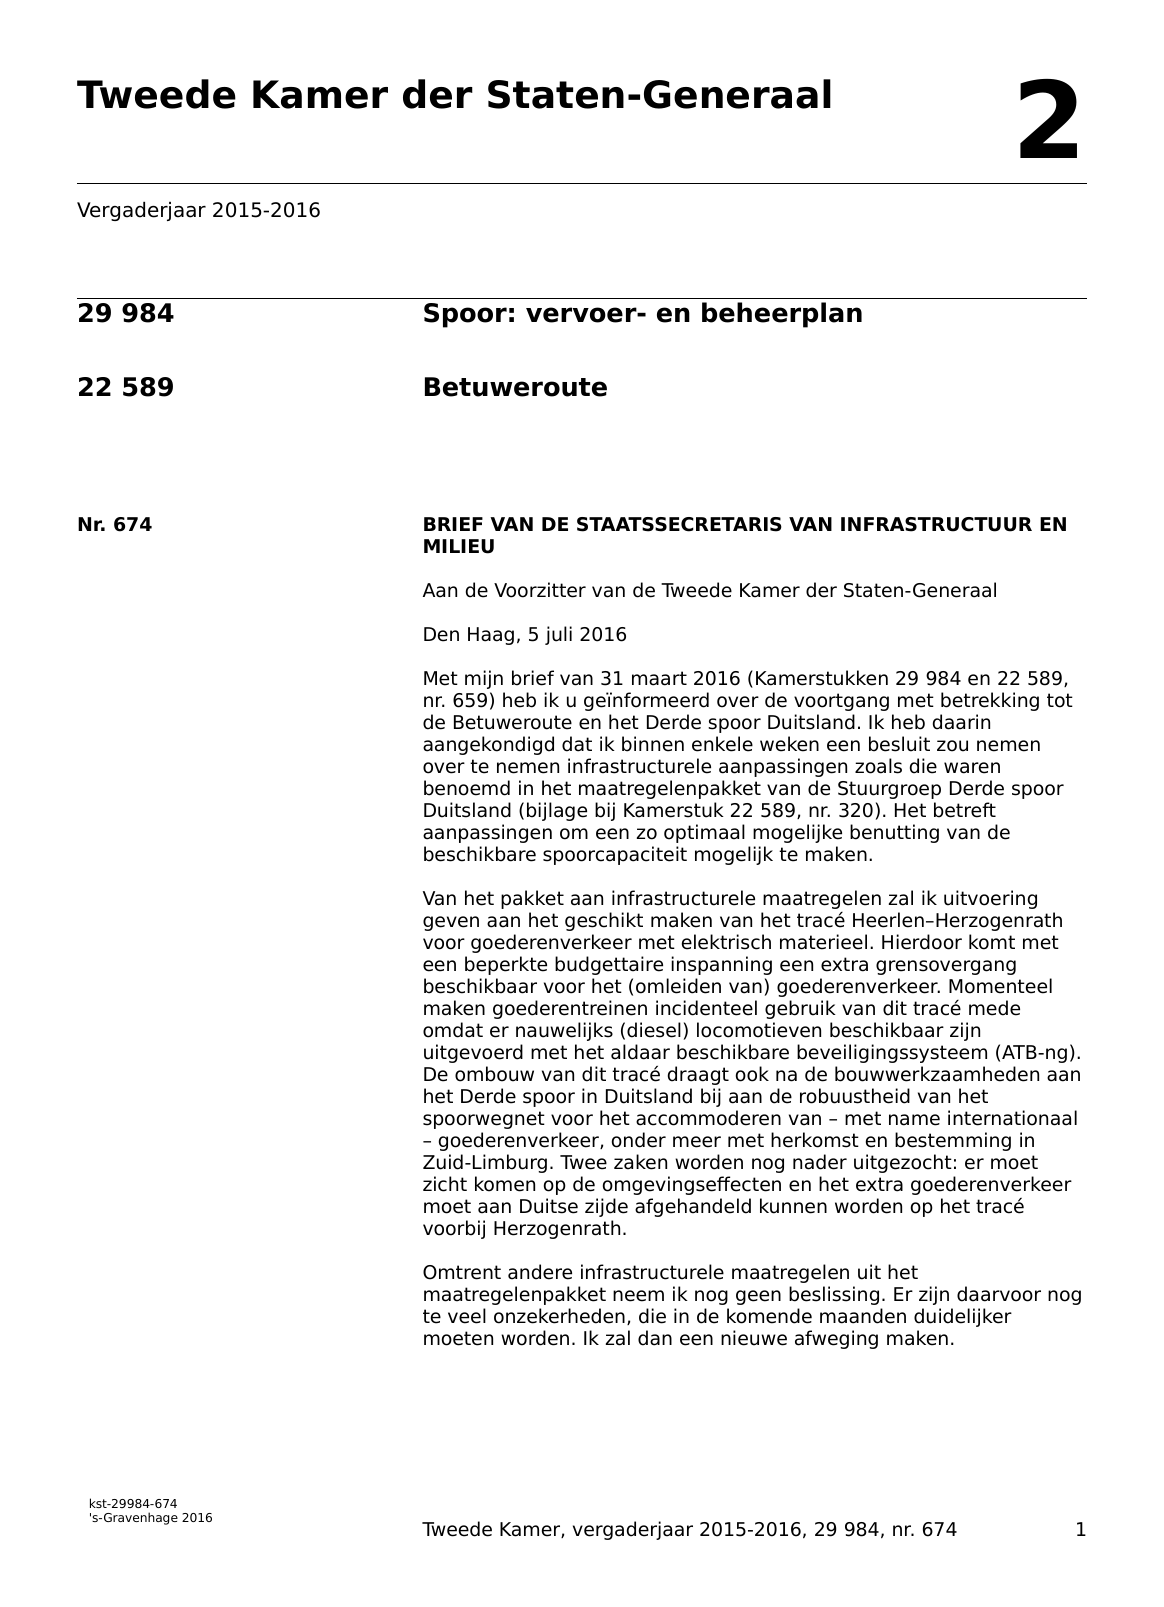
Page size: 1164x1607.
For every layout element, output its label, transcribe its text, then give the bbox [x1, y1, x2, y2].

text Omtrent andere infrastructurele maatregelen uit het maatregelenpakket neem ik nog geen beslissing. Er zijn daarvoor nog te veel onzekerheden, die in de komende maanden duidelijker moeten worden. Ik zal dan een nieuwe afweging maken. [422, 1262, 1087, 1350]
text Van het pakket aan infrastructurele maatregelen zal ik uitvoering geven aan het geschikt maken van het tracé Heerlen–Herzogenrath voor goederenverkeer met elektrisch materieel. Hierdoor komt met een beperkte budgettaire inspanning een extra grensovergang beschikbaar voor het (omleiden van) goederenverkeer. Momenteel maken goederentreinen incidenteel gebruik van dit tracé mede omdat er nauwelijks (diesel) locomotieven beschikbaar zijn uitgevoerd met het aldaar beschikbare beveiligingssysteem (ATB-ng). De ombouw van dit tracé draagt ook na de bouwwerkzaamheden aan het Derde spoor in Duitsland bij aan de robuustheid van het spoorwegnet voor het accommoderen van – met name internationaal – goederenverkeer, onder meer met herkomst en bestemming in Zuid-Limburg. Twee zaken worden nog nader uitgezocht: er moet zicht komen op de omgevingseffecten en het extra goederenverkeer moet aan Duitse zijde afgehandeld kunnen worden op het tracé voorbij Herzogenrath. [422, 888, 1087, 1240]
subtitle 29 984 Spoor: vervoer- en beheerplan [77, 299, 1087, 329]
subtitle Nr. 674 BRIEF VAN DE STAATSSECRETARIS VAN INFRASTRUCTUUR EN MILIEU [77, 514, 1087, 558]
table_cell Vergaderjaar 2015-2016 [77, 184, 1087, 298]
text Aan de Voorzitter van de Tweede Kamer der Staten-Generaal [422, 580, 1087, 602]
text Den Haag, 5 juli 2016 [422, 624, 1087, 646]
subtitle 22 589 Betuweroute [77, 373, 1087, 403]
text 's-Gravenhage 2016 [88, 1511, 323, 1525]
table_header Tweede Kamer der Staten-Generaal [77, 59, 886, 183]
text Met mijn brief van 31 maart 2016 (Kamerstukken 29 984 en 22 589, nr. 659) heb ik u geïnformeerd over de voortgang met betrekking tot de Betuweroute en het Derde spoor Duitsland. Ik heb daarin aangekondigd dat ik binnen enkele weken een besluit zou nemen over te nemen infrastructurele aanpassingen zoals die waren benoemd in het maatregelenpakket van de Stuurgroep Derde spoor Duitsland (bijlage bij Kamerstuk 22 589, nr. 320). Het betreft aanpassingen om een zo optimaal mogelijke benutting van de beschikbare spoorcapaciteit mogelijk te maken. [422, 668, 1087, 866]
table_header 2 [886, 59, 1087, 183]
text kst-29984-674 [88, 1497, 323, 1511]
